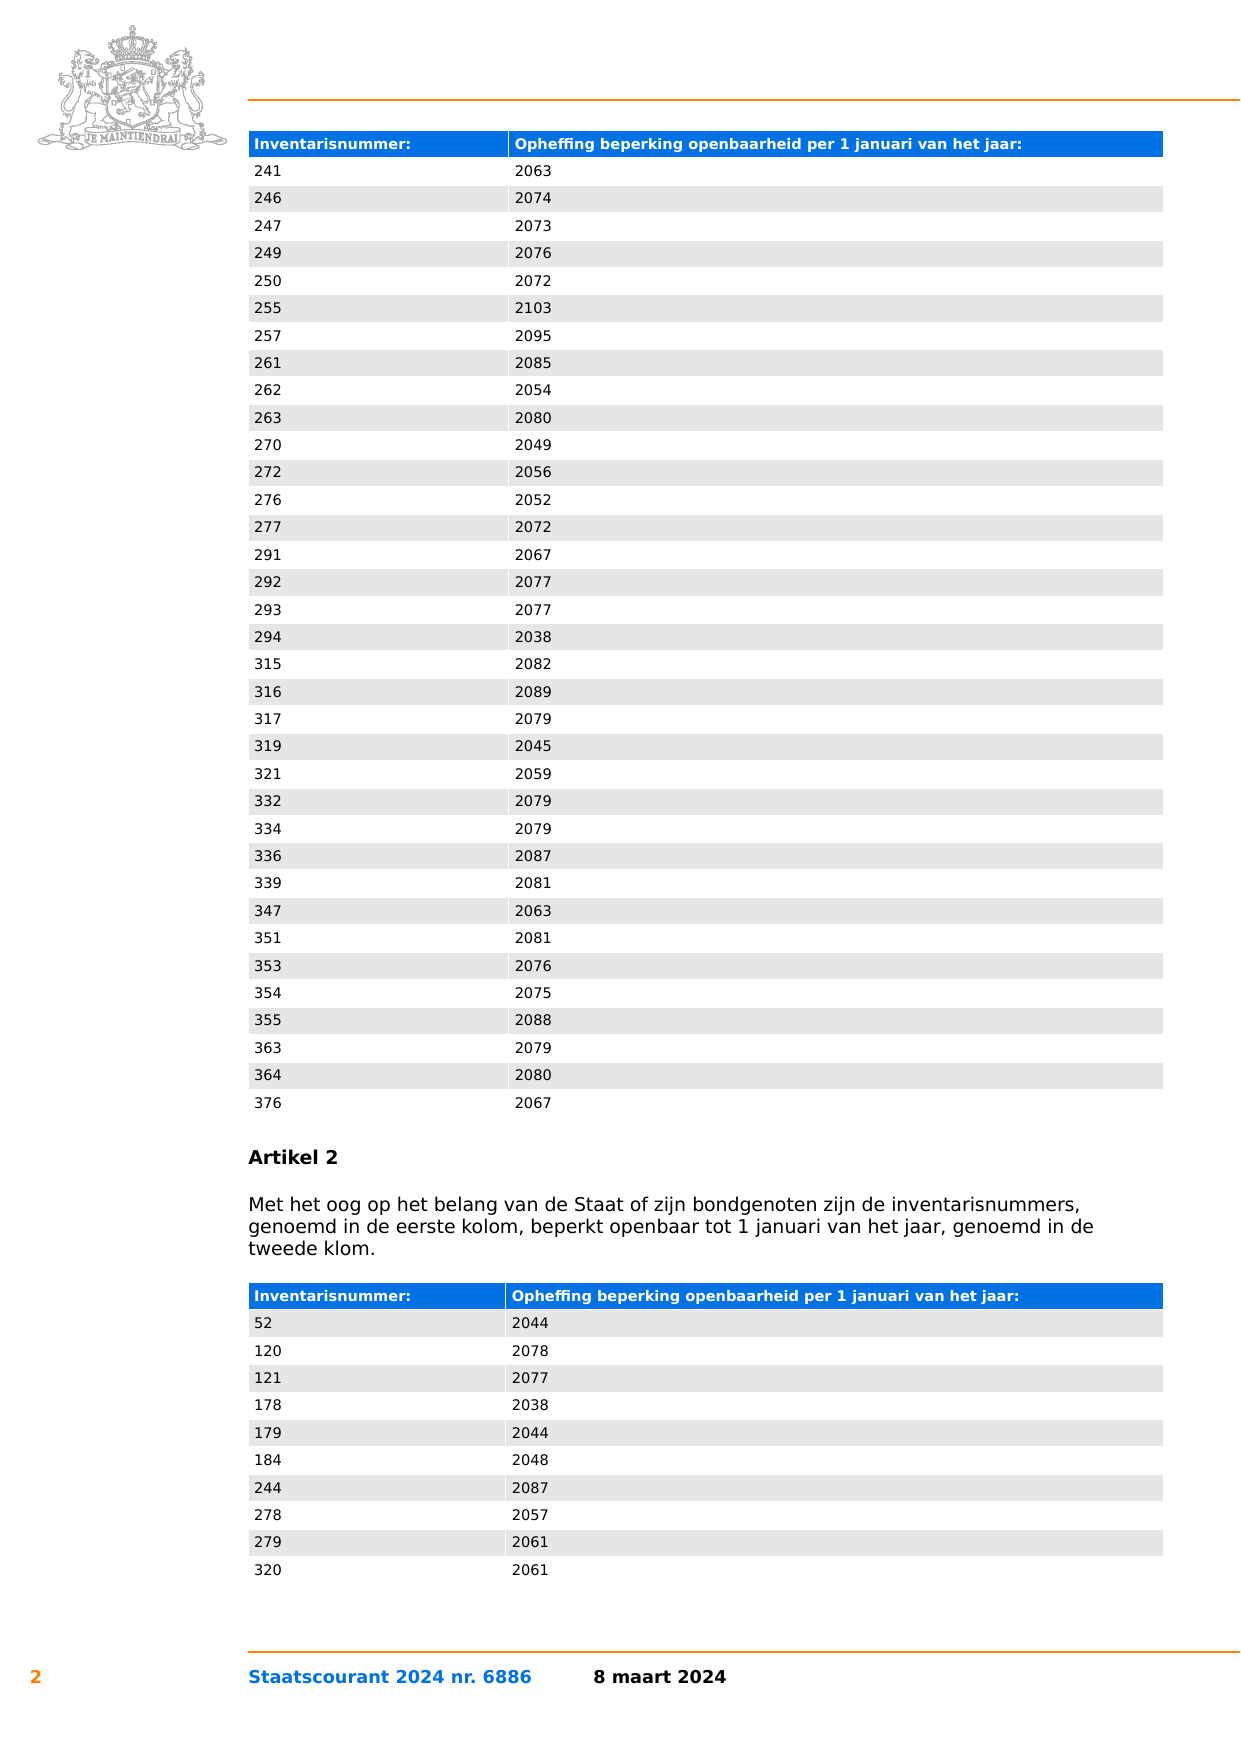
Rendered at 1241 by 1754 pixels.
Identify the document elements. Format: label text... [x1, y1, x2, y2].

table_cell 315 [249, 651, 508, 678]
table_cell 2080 [509, 405, 1163, 431]
table_cell 2075 [509, 980, 1163, 1007]
table_cell 2077 [506, 1365, 1163, 1392]
table_cell 293 [249, 597, 508, 623]
table_cell 241 [249, 158, 508, 185]
table_cell 247 [249, 213, 508, 239]
table_cell 2049 [509, 432, 1163, 459]
table_cell 2082 [509, 651, 1163, 678]
table_cell 2073 [509, 213, 1163, 239]
table_cell 2063 [509, 898, 1163, 924]
table_cell 2056 [509, 460, 1163, 486]
table_cell 2067 [509, 1090, 1163, 1116]
table_cell 291 [249, 542, 508, 568]
table_cell 2045 [509, 734, 1163, 760]
table_cell 336 [249, 843, 508, 869]
table_cell 334 [249, 816, 508, 842]
table_cell 2081 [509, 871, 1163, 897]
table_cell 52 [249, 1310, 505, 1337]
table_cell 279 [249, 1530, 505, 1556]
table_cell 2072 [509, 268, 1163, 294]
table_header Inventarisnummer: [249, 1283, 505, 1309]
table_cell 2072 [509, 515, 1163, 541]
table_cell 2063 [509, 158, 1163, 185]
table_cell 364 [249, 1063, 508, 1089]
table_cell 249 [249, 241, 508, 267]
table_cell 2038 [506, 1393, 1163, 1419]
table_cell 2079 [509, 789, 1163, 815]
table_cell 2074 [509, 186, 1163, 212]
table_cell 270 [249, 432, 508, 459]
table_cell 2044 [506, 1310, 1163, 1337]
table_cell 376 [249, 1090, 508, 1116]
table_cell 277 [249, 515, 508, 541]
table_cell 2077 [509, 597, 1163, 623]
table_cell 339 [249, 871, 508, 897]
table_cell 263 [249, 405, 508, 431]
table_cell 2087 [509, 843, 1163, 869]
table_cell 184 [249, 1448, 505, 1474]
table_cell 276 [249, 487, 508, 513]
table_cell 317 [249, 706, 508, 733]
table_cell 2080 [509, 1063, 1163, 1089]
table_cell 320 [249, 1557, 505, 1583]
table_cell 2076 [509, 953, 1163, 979]
table_cell 2103 [509, 295, 1163, 322]
table_cell 2054 [509, 378, 1163, 404]
table_cell 261 [249, 350, 508, 376]
table_cell 316 [249, 679, 508, 705]
table_cell 262 [249, 378, 508, 404]
table_header Opheffing beperking openbaarheid per 1 januari van het jaar: [506, 1283, 1163, 1309]
table_cell 2081 [509, 925, 1163, 952]
table_cell 2089 [509, 679, 1163, 705]
table_cell 347 [249, 898, 508, 924]
table_cell 178 [249, 1393, 505, 1419]
table_cell 2052 [509, 487, 1163, 513]
table_cell 2048 [506, 1448, 1163, 1474]
subtitle Artikel 2 [248, 1147, 1163, 1169]
table_cell 120 [249, 1338, 505, 1364]
table_cell 278 [249, 1502, 505, 1528]
table_cell 354 [249, 980, 508, 1007]
table_cell 294 [249, 624, 508, 650]
table_cell 355 [249, 1008, 508, 1034]
table_cell 179 [249, 1420, 505, 1446]
table_cell 250 [249, 268, 508, 294]
table_cell 2076 [509, 241, 1163, 267]
table_cell 2059 [509, 761, 1163, 787]
table_cell 255 [249, 295, 508, 322]
table_cell 2061 [506, 1530, 1163, 1556]
table_cell 244 [249, 1475, 505, 1501]
picture [38, 25, 227, 150]
table_cell 292 [249, 569, 508, 596]
table_cell 2079 [509, 816, 1163, 842]
table_cell 2085 [509, 350, 1163, 376]
table_cell 2057 [506, 1502, 1163, 1528]
table_cell 351 [249, 925, 508, 952]
table_cell 257 [249, 323, 508, 349]
table_cell 2067 [509, 542, 1163, 568]
table_cell 2078 [506, 1338, 1163, 1364]
table_cell 2079 [509, 1035, 1163, 1061]
table_cell 363 [249, 1035, 508, 1061]
table_cell 2087 [506, 1475, 1163, 1501]
table_cell 2077 [509, 569, 1163, 596]
table_cell 2061 [506, 1557, 1163, 1583]
table_cell 332 [249, 789, 508, 815]
table_header Inventarisnummer: [249, 131, 508, 157]
table_cell 2044 [506, 1420, 1163, 1446]
table_cell 272 [249, 460, 508, 486]
table_cell 2095 [509, 323, 1163, 349]
table_cell 121 [249, 1365, 505, 1392]
table_cell 353 [249, 953, 508, 979]
table_cell 319 [249, 734, 508, 760]
table_cell 2079 [509, 706, 1163, 733]
table_cell 2038 [509, 624, 1163, 650]
table_cell 321 [249, 761, 508, 787]
text Met het oog op het belang van de Staat of zijn bondgenoten zijn de inventarisnummers, genoemd in de eerste kolom, beperkt openbaar tot 1 januari van het jaar, genoemd in de tweede klom. [248, 1194, 1163, 1260]
table_cell 246 [249, 186, 508, 212]
table_cell 2088 [509, 1008, 1163, 1034]
table_header Opheffing beperking openbaarheid per 1 januari van het jaar: [509, 131, 1163, 157]
